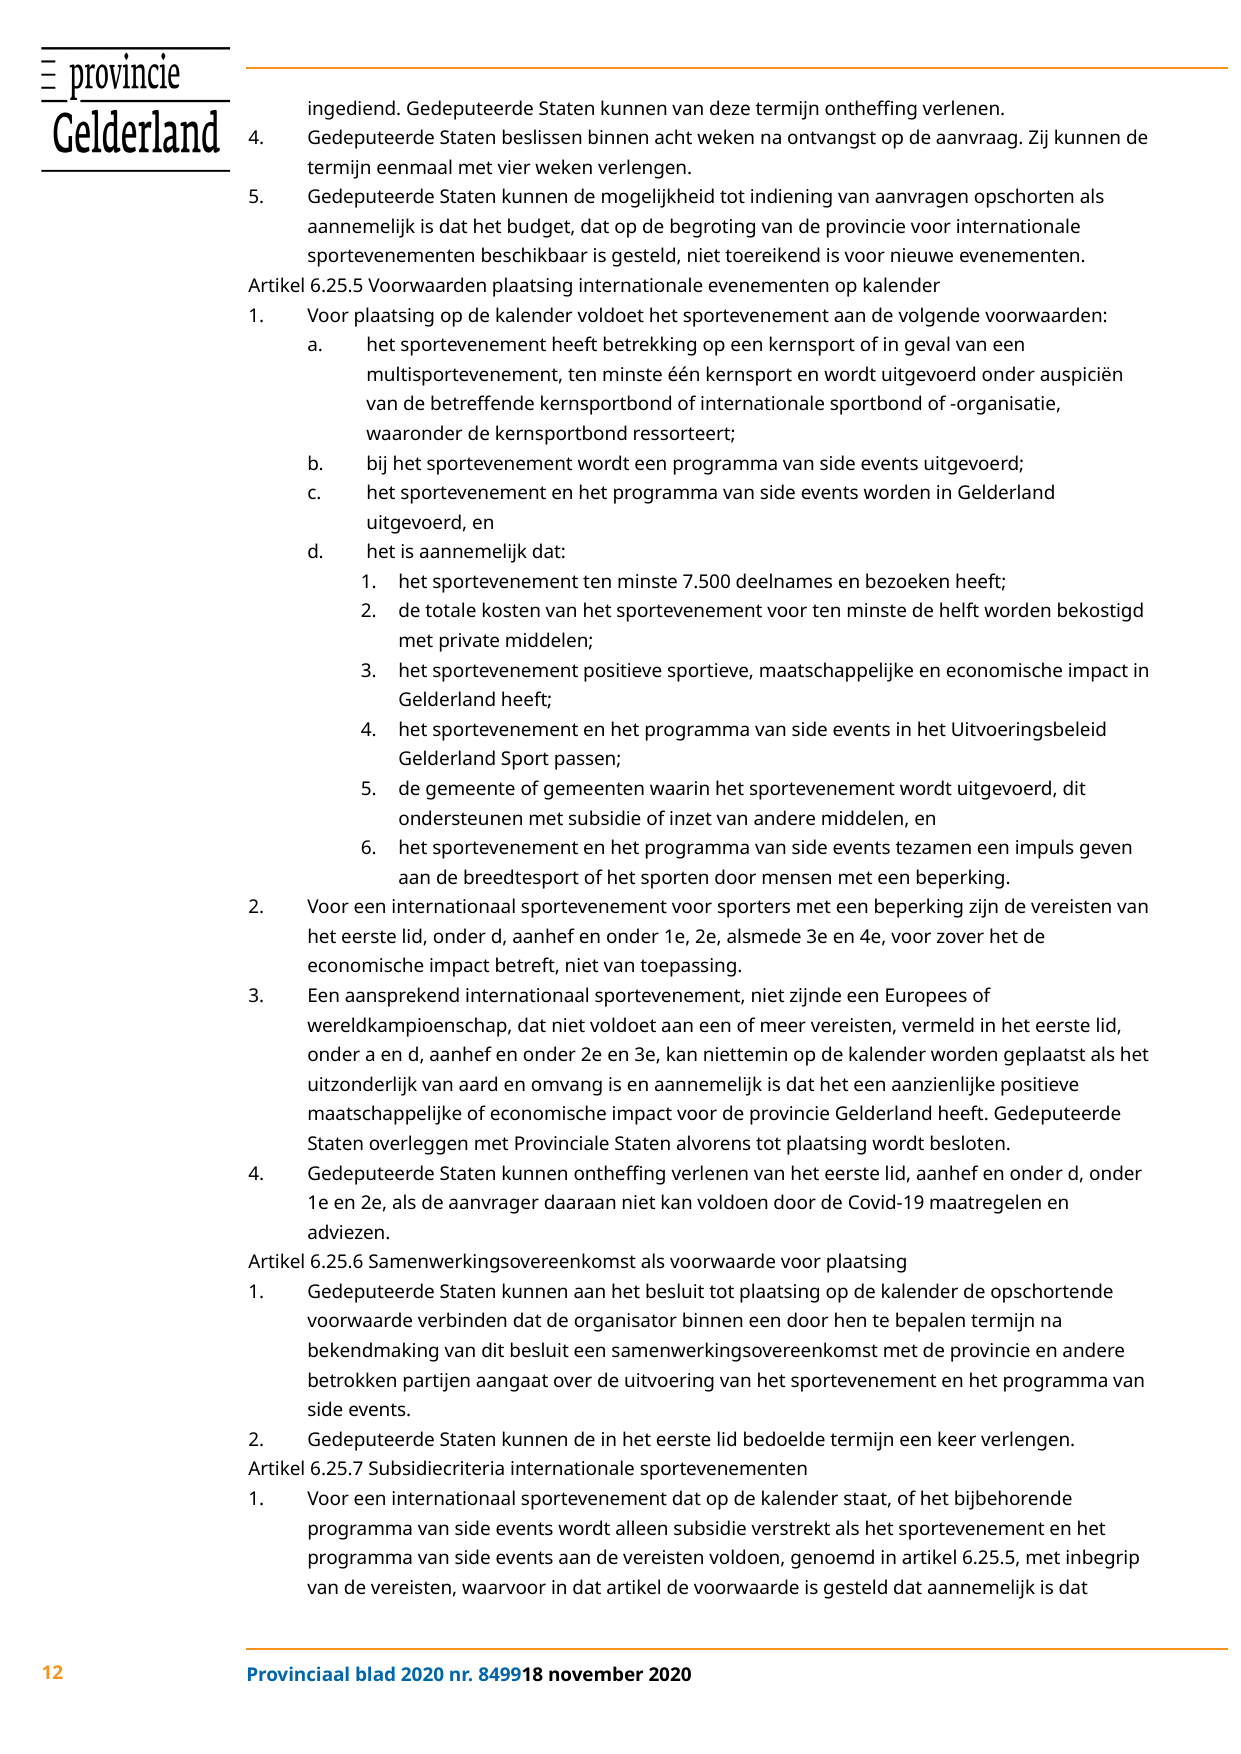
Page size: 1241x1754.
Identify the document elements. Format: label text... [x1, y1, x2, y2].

list het sportevenement en het programma van side events tezamen een impuls geven aan de breedtesport of het sporten door mensen met een beperking. [361, 834, 1152, 890]
list het sportevenement heeft betrekking op een kernsport of in geval van een multisportevenement, ten minste één kernsport en wordt uitgevoerd onder auspiciën van de betreffende kernsportbond of internationale sportbond of -organisatie, waaronder de kernsportbond ressorteert; [307, 331, 1152, 446]
list het is aannemelijk dat: [307, 538, 1152, 564]
text Artikel 6.25.6 Samenwerkingsovereenkomst als voorwaarde voor plaatsing [248, 1248, 1152, 1274]
list de gemeente of gemeenten waarin het sportevenement wordt uitgevoerd, dit ondersteunen met subsidie of inzet van andere middelen, en [361, 775, 1152, 831]
text Artikel 6.25.5 Voorwaarden plaatsing internationale evenementen op kalender [248, 272, 1152, 298]
text Artikel 6.25.7 Subsidiecriteria internationale sportevenementen [248, 1456, 1152, 1481]
list Gedeputeerde Staten kunnen ontheffing verlenen van het eerste lid, aanhef en onder d, onder 1e en 2e, als de aanvrager daaraan niet kan voldoen door de Covid-19 maatregelen en adviezen. [248, 1160, 1152, 1245]
list het sportevenement en het programma van side events worden in Gelderland uitgevoerd, en [307, 479, 1152, 535]
list het sportevenement positieve sportieve, maatschappelijke en economische impact in Gelderland heeft; [361, 657, 1152, 712]
list Voor een internationaal sportevenement dat op de kalender staat, of het bijbehorende programma van side events wordt alleen subsidie verstrekt als het sportevenement en het programma van side events aan de vereisten voldoen, genoemd in artikel 6.25.5, met inbegrip van de vereisten, waarvoor in dat artikel de voorwaarde is gesteld dat aannemelijk is dat [248, 1485, 1152, 1600]
list Voor plaatsing op de kalender voldoet het sportevenement aan de volgende voorwaarden: [248, 302, 1152, 328]
list Gedeputeerde Staten kunnen de in het eerste lid bedoelde termijn een keer verlengen. [248, 1426, 1152, 1452]
list Gedeputeerde Staten kunnen aan het besluit tot plaatsing op de kalender de opschortende voorwaarde verbinden dat de organisator binnen een door hen te bepalen termijn na bekendmaking van dit besluit een samenwerkingsovereenkomst met de provincie en andere betrokken partijen aangaat over de uitvoering van het sportevenement en het programma van side events. [248, 1278, 1152, 1422]
list bij het sportevenement wordt een programma van side events uitgevoerd; [307, 450, 1152, 476]
list ingediend. Gedeputeerde Staten kunnen van deze termijn ontheffing verlenen. [248, 95, 1152, 121]
picture [41, 47, 231, 172]
list Gedeputeerde Staten kunnen de mogelijkheid tot indiening van aanvragen opschorten als aannemelijk is dat het budget, dat op de begroting van de provincie voor internationale sportevenementen beschikbaar is gesteld, niet toereikend is voor nieuwe evenementen. [248, 183, 1152, 268]
list Gedeputeerde Staten beslissen binnen acht weken na ontvangst op de aanvraag. Zij kunnen de termijn eenmaal met vier weken verlengen. [248, 124, 1152, 180]
list Een aansprekend internationaal sportevenement, niet zijnde een Europees of wereldkampioenschap, dat niet voldoet aan een of meer vereisten, vermeld in het eerste lid, onder a en d, aanhef en onder 2e en 3e, kan niettemin op de kalender worden geplaatst als het uitzonderlijk van aard en omvang is en aannemelijk is dat het een aanzienlijke positieve maatschappelijke of economische impact voor de provincie Gelderland heeft. Gedeputeerde Staten overleggen met Provinciale Staten alvorens tot plaatsing wordt besloten. [248, 982, 1152, 1156]
list het sportevenement en het programma van side events in het Uitvoeringsbeleid Gelderland Sport passen; [361, 716, 1152, 771]
list de totale kosten van het sportevenement voor ten minste de helft worden bekostigd met private middelen; [361, 598, 1152, 653]
list Voor een internationaal sportevenement voor sporters met een beperking zijn de vereisten van het eerste lid, onder d, aanhef en onder 1e, 2e, alsmede 3e en 4e, voor zover het de economische impact betreft, niet van toepassing. [248, 893, 1152, 978]
list het sportevenement ten minste 7.500 deelnames en bezoeken heeft; [361, 568, 1152, 594]
